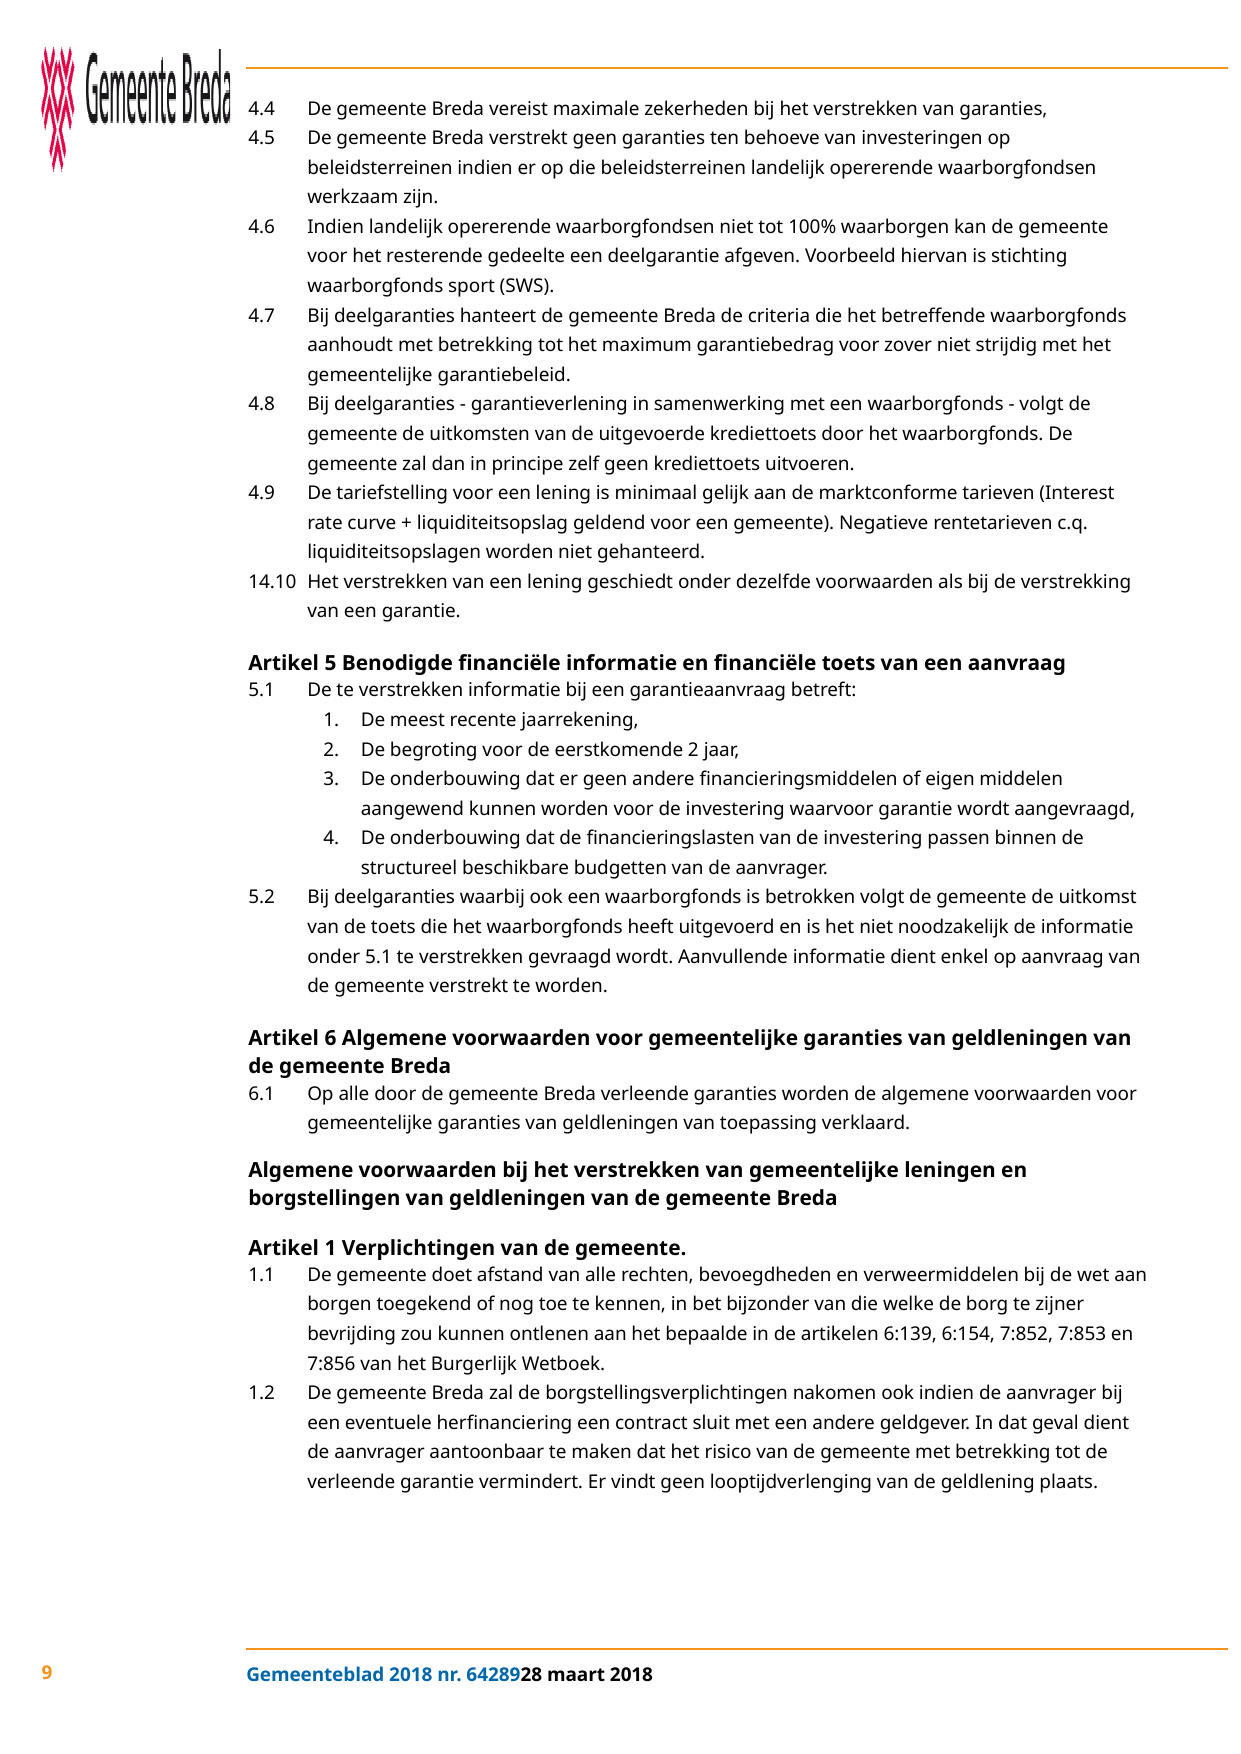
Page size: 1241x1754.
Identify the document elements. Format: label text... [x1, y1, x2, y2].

text Algemene voorwaarden bij het verstrekken van gemeentelijke leningen en borgstellingen van geldleningen van de gemeente Breda [248, 1155, 1152, 1212]
picture [41, 47, 231, 172]
text Artikel 5 Benodigde financiële informatie en financiële toets van een aanvraag [248, 648, 1152, 677]
list De gemeente Breda verstrekt geen garanties ten behoeve van investeringen op beleidsterreinen indien er op die beleidsterreinen landelijk opererende waarborgfondsen werkzaam zijn. [248, 124, 1152, 209]
list De onderbouwing dat er geen andere financieringsmiddelen of eigen middelen aangewend kunnen worden voor de investering waarvoor garantie wordt aangevraagd, [323, 765, 1152, 821]
list De tariefstelling voor een lening is minimaal gelijk aan de marktconforme tarieven (Interest rate curve + liquiditeitsopslag geldend voor een gemeente). Negatieve rentetarieven c.q. liquiditeitsopslagen worden niet gehanteerd. [248, 479, 1152, 564]
list Op alle door de gemeente Breda verleende garanties worden de algemene voorwaarden voor gemeentelijke garanties van geldleningen van toepassing verklaard. [248, 1080, 1152, 1135]
text Artikel 1 Verplichtingen van de gemeente. [248, 1233, 1152, 1261]
list De meest recente jaarrekening, [323, 706, 1152, 732]
text Artikel 6 Algemene voorwaarden voor gemeentelijke garanties van geldleningen van de gemeente Breda [248, 1023, 1152, 1080]
list Het verstrekken van een lening geschiedt onder dezelfde voorwaarden als bij de verstrekking van een garantie. [248, 568, 1152, 623]
list De begroting voor de eerstkomende 2 jaar, [323, 736, 1152, 761]
list Indien landelijk opererende waarborgfondsen niet tot 100% waarborgen kan de gemeente voor het resterende gedeelte een deelgarantie afgeven. Voorbeeld hiervan is stichting waarborgfonds sport (SWS). [248, 213, 1152, 298]
list De gemeente doet afstand van alle rechten, bevoegdheden en verweermiddelen bij de wet aan borgen toegekend of nog toe te kennen, in bet bijzonder van die welke de borg te zijner bevrijding zou kunnen ontlenen aan het bepaalde in de artikelen 6:139, 6:154, 7:852, 7:853 en 7:856 van het Burgerlijk Wetboek. [248, 1261, 1152, 1376]
list De onderbouwing dat de financieringslasten van de investering passen binnen de structureel beschikbare budgetten van de aanvrager. [323, 824, 1152, 880]
list De gemeente Breda vereist maximale zekerheden bij het verstrekken van garanties, [248, 95, 1152, 121]
list Bij deelgaranties hanteert de gemeente Breda de criteria die het betreffende waarborgfonds aanhoudt met betrekking tot het maximum garantiebedrag voor zover niet strijdig met het gemeentelijke garantiebeleid. [248, 302, 1152, 387]
list De te verstrekken informatie bij een garantieaanvraag betreft: [248, 677, 1152, 702]
list De gemeente Breda zal de borgstellingsverplichtingen nakomen ook indien de aanvrager bij een eventuele herfinanciering een contract sluit met een andere geldgever. In dat geval dient de aanvrager aantoonbaar te maken dat het risico van de gemeente met betrekking tot de verleende garantie vermindert. Er vindt geen looptijdverlenging van de geldlening plaats. [248, 1379, 1152, 1494]
list Bij deelgaranties waarbij ook een waarborgfonds is betrokken volgt de gemeente de uitkomst van de toets die het waarborgfonds heeft uitgevoerd en is het niet noodzakelijk de informatie onder 5.1 te verstrekken gevraagd wordt. Aanvullende informatie dient enkel op aanvraag van de gemeente verstrekt te worden. [248, 884, 1152, 998]
list Bij deelgaranties - garantieverlening in samenwerking met een waarborgfonds - volgt de gemeente de uitkomsten van de uitgevoerde krediettoets door het waarborgfonds. De gemeente zal dan in principe zelf geen krediettoets uitvoeren. [248, 391, 1152, 476]
